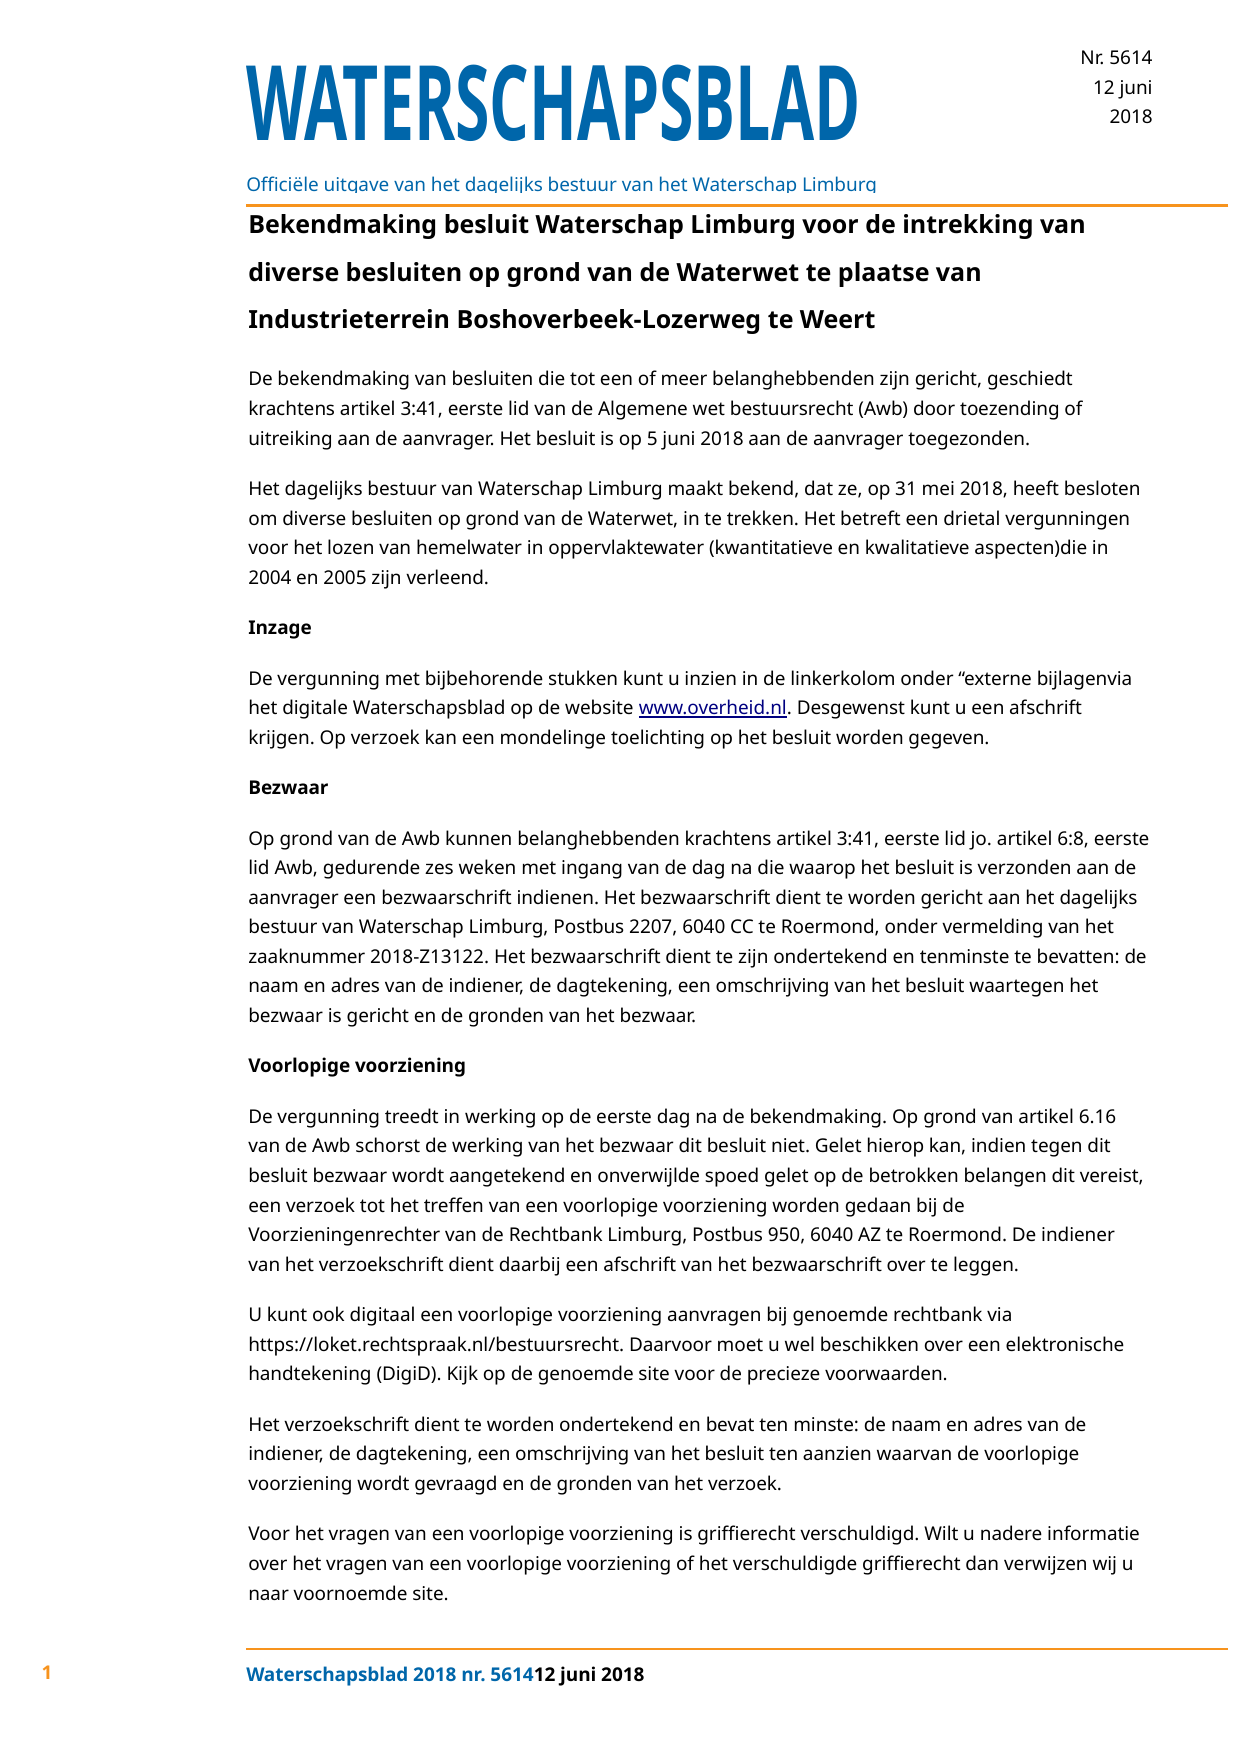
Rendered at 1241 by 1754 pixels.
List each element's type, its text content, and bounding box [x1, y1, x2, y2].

text Het dagelijks bestuur van Waterschap Limburg maakt bekend, dat ze, op 31 mei 2018, heeft besloten om diverse besluiten op grond van de Waterwet, in te trekken. Het betreft een drietal vergunningen voor het lozen van hemelwater in oppervlaktewater (kwantitatieve en kwalitatieve aspecten)die in 2004 en 2005 zijn verleend. [248, 475, 1152, 589]
text Bezwaar [248, 774, 1152, 800]
text Op grond van de Awb kunnen belanghebbenden krachtens artikel 3:41, eerste lid jo. artikel 6:8, eerste lid Awb, gedurende zes weken met ingang van de dag na die waarop het besluit is verzonden aan de aanvrager een bezwaarschrift indienen. Het bezwaarschrift dient te worden gericht aan het dagelijks bestuur van Waterschap Limburg, Postbus 2207, 6040 CC te Roermond, onder vermelding van het zaaknummer 2018-Z13122. Het bezwaarschrift dient te zijn ondertekend en tenminste te bevatten: de naam en adres van de indiener, de dagtekening, een omschrijving van het besluit waartegen het bezwaar is gericht en de gronden van het bezwaar. [248, 825, 1152, 1028]
text Het verzoekschrift dient te worden ondertekend en bevat ten minste: de naam en adres van de indiener, de dagtekening, een omschrijving van het besluit ten aanzien waarvan de voorlopige voorziening wordt gevraagd en de gronden van het verzoek. [248, 1411, 1152, 1496]
text De vergunning met bijbehorende stukken kunt u inzien in de linkerkolom onder “externe bijlagenvia het digitale Waterschapsblad op de website www.overheid.nl. Desgewenst kunt u een afschrift krijgen. Op verzoek kan een mondelinge toelichting op het besluit worden gegeven. [248, 665, 1152, 749]
text De bekendmaking van besluiten die tot een of meer belanghebbenden zijn gericht, geschiedt krachtens artikel 3:41, eerste lid van de Algemene wet bestuursrecht (Awb) door toezending of uitreiking aan de aanvrager. Het besluit is op 5 juni 2018 aan de aanvrager toegezonden. [248, 366, 1152, 450]
text De vergunning treedt in werking op de eerste dag na de bekendmaking. Op grond van artikel 6.16 van de Awb schorst de werking van het bezwaar dit besluit niet. Gelet hierop kan, indien tegen dit besluit bezwaar wordt aangetekend en onverwijlde spoed gelet op de betrokken belangen dit vereist, een verzoek tot het treffen van een voorlopige voorziening worden gedaan bij de Voorzieningenrechter van de Rechtbank Limburg, Postbus 950, 6040 AZ te Roermond. De indiener van het verzoekschrift dient daarbij een afschrift van het bezwaarschrift over te leggen. [248, 1103, 1152, 1277]
text Voor het vragen van een voorlopige voorziening is griffierecht verschuldigd. Wilt u nadere informatie over het vragen van een voorlopige voorziening of het verschuldigde griffierecht dan verwijzen wij u naar voornoemde site. [248, 1521, 1152, 1605]
picture [41, 47, 231, 172]
text Bekendmaking besluit Waterschap Limburg voor de intrekking van diverse besluiten op grond van de Waterwet te plaatse van Industrieterrein Boshoverbeek-Lozerweg te Weert [248, 207, 1152, 336]
text Inzage [248, 614, 1152, 640]
text Voorlopige voorziening [248, 1053, 1152, 1078]
text U kunt ook digitaal een voorlopige voorziening aanvragen bij genoemde rechtbank via https://loket.rechtspraak.nl/bestuursrecht. Daarvoor moet u wel beschikken over een elektronische handtekening (DigiD). Kijk op de genoemde site voor de precieze voorwaarden. [248, 1301, 1152, 1386]
